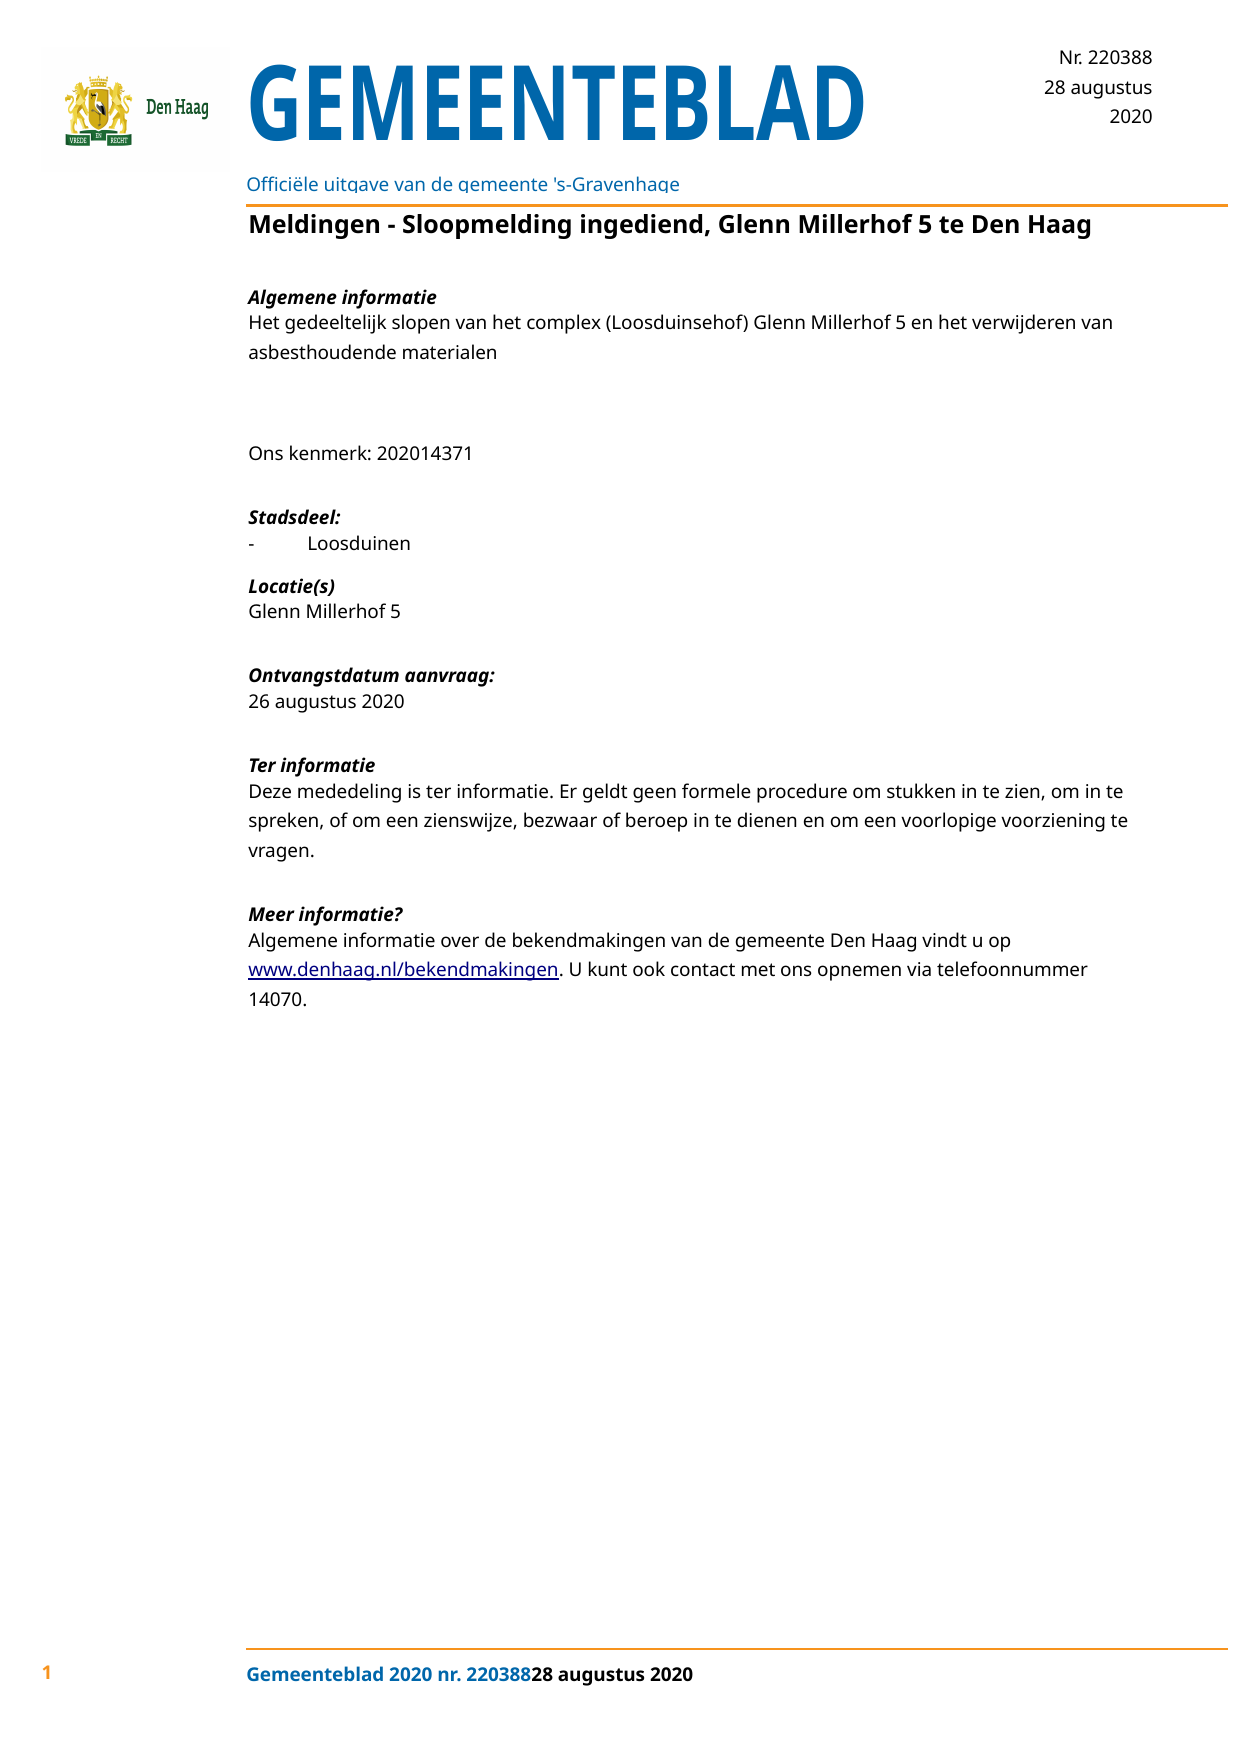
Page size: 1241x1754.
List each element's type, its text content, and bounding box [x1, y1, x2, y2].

text Ons kenmerk: 202014371 [248, 440, 1152, 466]
text Ter informatie [248, 752, 1152, 778]
text Ontvangstdatum aanvraag: [248, 662, 1152, 688]
text Deze mededeling is ter informatie. Er geldt geen formele procedure om stukken in te zien, om in te spreken, of om een zienswijze, bezwaar of beroep in te dienen en om een voorlopige voorziening te vragen. [248, 778, 1152, 863]
text Glenn Millerhof 5 [248, 598, 1152, 624]
text 26 augustus 2020 [248, 688, 1152, 714]
list Loosduinen [248, 530, 1152, 555]
text Meldingen - Sloopmelding ingediend, Glenn Millerhof 5 te Den Haag [248, 207, 1152, 241]
picture [41, 47, 231, 172]
text Meer informatie? [248, 901, 1152, 927]
text Locatie(s) [248, 573, 1152, 598]
text Algemene informatie over de bekendmakingen van de gemeente Den Haag vindt u op www.denhaag.nl/bekendmakingen. U kunt ook contact met ons opnemen via telefoonnummer 14070. [248, 927, 1152, 1012]
text Stadsdeel: [248, 504, 1152, 530]
text Algemene informatie [248, 284, 1152, 309]
text Het gedeeltelijk slopen van het complex (Loosduinsehof) Glenn Millerhof 5 en het verwijderen van asbesthoudende materialen [248, 309, 1152, 365]
